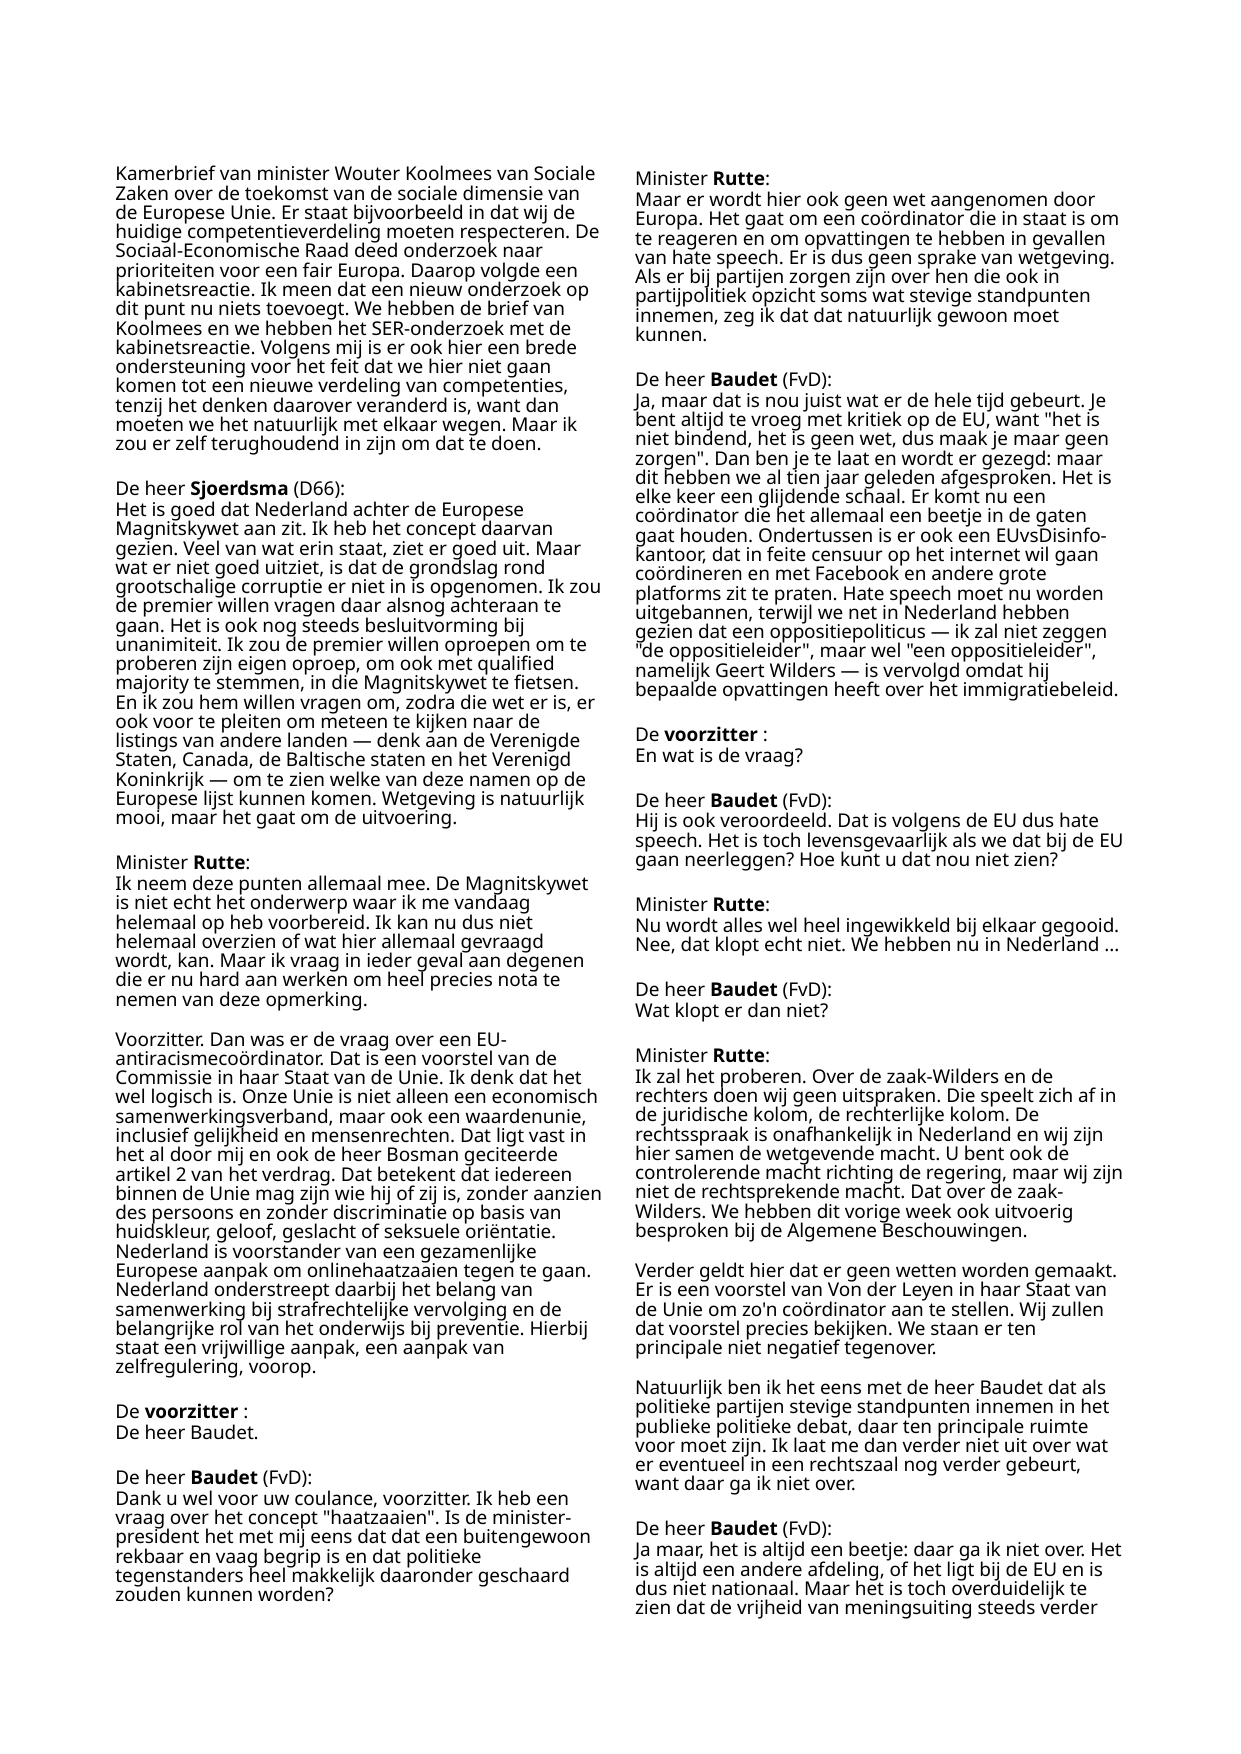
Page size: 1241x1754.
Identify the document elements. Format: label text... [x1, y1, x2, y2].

text Het is goed dat Nederland achter de Europese Magnitskywet aan zit. Ik heb het concept daarvan gezien. Veel van wat erin staat, ziet er goed uit. Maar wat er niet goed uitziet, is dat de grondslag rond grootschalige corruptie er niet in is opgenomen. Ik zou de premier willen vragen daar alsnog achteraan te gaan. Het is ook nog steeds besluitvorming bij unanimiteit. Ik zou de premier willen oproepen om te proberen zijn eigen oproep, om ook met qualified majority te stemmen, in die Magnitskywet te fietsen. En ik zou hem willen vragen om, zodra die wet er is, er ook voor te pleiten om meteen te kijken naar de listings van andere landen — denk aan de Verenigde Staten, Canada, de Baltische staten en het Verenigd Koninkrijk — om te zien welke van deze namen op de Europese lijst kunnen komen. Wetgeving is natuurlijk mooi, maar het gaat om de uitvoering. [115, 501, 605, 828]
text De heer Baudet (FvD): [635, 787, 1125, 812]
text Nu wordt alles wel heel ingewikkeld bij elkaar gegooid. Nee, dat klopt echt niet. We hebben nu in Nederland ... [635, 917, 1125, 955]
text Ik zal het proberen. Over de zaak-Wilders en de rechters doen wij geen uitspraken. Die speelt zich af in de juridische kolom, de rechterlijke kolom. De rechtsspraak is onafhankelijk in Nederland en wij zijn hier samen de wetgevende macht. U bent ook de controlerende macht richting de regering, maar wij zijn niet de rechtsprekende macht. Dat over de zaak-Wilders. We hebben dit vorige week ook uitvoerig besproken bij de Algemene Beschouwingen. [635, 1068, 1125, 1241]
text Verder geldt hier dat er geen wetten worden gemaakt. Er is een voorstel van Von der Leyen in haar Staat van de Unie om zo'n coördinator aan te stellen. Wij zullen dat voorstel precies bekijken. We staan er ten principale niet negatief tegenover. [635, 1262, 1125, 1358]
text De heer Baudet (FvD): [115, 1464, 605, 1490]
text En wat is de vraag? [635, 747, 1125, 766]
text Natuurlijk ben ik het eens met de heer Baudet dat als politieke partijen stevige standpunten innemen in het publieke politieke debat, daar ten principale ruimte voor moet zijn. Ik laat me dan verder niet uit over wat er eventueel in een rechtszaal nog verder gebeurt, want daar ga ik niet over. [635, 1379, 1125, 1495]
text Voorzitter. Dan was er de vraag over een EU-antiracismecoördinator. Dat is een voorstel van de Commissie in haar Staat van de Unie. Ik denk dat het wel logisch is. Onze Unie is niet alleen een economisch samenwerkingsverband, maar ook een waardenunie, inclusief gelijkheid en mensenrechten. Dat ligt vast in het al door mij en ook de heer Bosman geciteerde artikel 2 van het verdrag. Dat betekent dat iedereen binnen de Unie mag zijn wie hij of zij is, zonder aanzien des persoons en zonder discriminatie op basis van huidskleur, geloof, geslacht of seksuele oriëntatie. Nederland is voorstander van een gezamenlijke Europese aanpak om onlinehaatzaaien tegen te gaan. Nederland onderstreept daarbij het belang van samenwerking bij strafrechtelijke vervolging en de belangrijke rol van het onderwijs bij preventie. Hierbij staat een vrijwillige aanpak, een aanpak van zelfregulering, voorop. [115, 1031, 605, 1378]
text Minister Rutte: [115, 849, 605, 875]
text De voorzitter : [635, 721, 1125, 747]
text De voorzitter : [115, 1398, 605, 1424]
text Maar er wordt hier ook geen wet aangenomen door Europa. Het gaat om een coördinator die in staat is om te reageren en om opvattingen te hebben in gevallen van hate speech. Er is dus geen sprake van wetgeving. Als er bij partijen zorgen zijn over hen die ook in partijpolitiek opzicht soms wat stevige standpunten innemen, zeg ik dat dat natuurlijk gewoon moet kunnen. [635, 191, 1125, 345]
text Minister Rutte: [635, 1042, 1125, 1068]
text De heer Baudet (FvD): [635, 976, 1125, 1002]
text Minister Rutte: [635, 891, 1125, 917]
text Ja maar, het is altijd een beetje: daar ga ik niet over. Het is altijd een andere afdeling, of het ligt bij de EU en is dus niet nationaal. Maar het is toch overduidelijk te zien dat de vrijheid van meningsuiting steeds verder [635, 1541, 1125, 1618]
text De heer Sjoerdsma (D66): [115, 475, 605, 501]
text Kamerbrief van minister Wouter Koolmees van Sociale Zaken over de toekomst van de sociale dimensie van de Europese Unie. Er staat bijvoorbeeld in dat wij de huidige competentieverdeling moeten respecteren. De Sociaal-Economische Raad deed onderzoek naar prioriteiten voor een fair Europa. Daarop volgde een kabinetsreactie. Ik meen dat een nieuw onderzoek op dit punt nu niets toevoegt. We hebben de brief van Koolmees en we hebben het SER-onderzoek met de kabinetsreactie. Volgens mij is er ook hier een brede ondersteuning voor het feit dat we hier niet gaan komen tot een nieuwe verdeling van competenties, tenzij het denken daarover veranderd is, want dan moeten we het natuurlijk met elkaar wegen. Maar ik zou er zelf terughoudend in zijn om dat te doen. [115, 165, 605, 454]
text Ik neem deze punten allemaal mee. De Magnitskywet is niet echt het onderwerp waar ik me vandaag helemaal op heb voorbereid. Ik kan nu dus niet helemaal overzien of wat hier allemaal gevraagd wordt, kan. Maar ik vraag in ieder geval aan degenen die er nu hard aan werken om heel precies nota te nemen van deze opmerking. [115, 875, 605, 1010]
text De heer Baudet (FvD): [635, 1516, 1125, 1541]
text Ja, maar dat is nou juist wat er de hele tijd gebeurt. Je bent altijd te vroeg met kritiek op de EU, want "het is niet bindend, het is geen wet, dus maak je maar geen zorgen". Dan ben je te laat en wordt er gezegd: maar dit hebben we al tien jaar geleden afgesproken. Het is elke keer een glijdende schaal. Er komt nu een coördinator die het allemaal een beetje in de gaten gaat houden. Ondertussen is er ook een EUvsDisinfo-kantoor, dat in feite censuur op het internet wil gaan coördineren en met Facebook en andere grote platforms zit te praten. Hate speech moet nu worden uitgebannen, terwijl we net in Nederland hebben gezien dat een oppositiepoliticus — ik zal niet zeggen "de oppositieleider", maar wel "een oppositieleider", namelijk Geert Wilders — is vervolgd omdat hij bepaalde opvattingen heeft over het immigratiebeleid. [635, 392, 1125, 700]
text Minister Rutte: [635, 165, 1125, 191]
text Wat klopt er dan niet? [635, 1002, 1125, 1021]
text De heer Baudet (FvD): [635, 366, 1125, 392]
text De heer Baudet. [115, 1424, 605, 1443]
text Dank u wel voor uw coulance, voorzitter. Ik heb een vraag over het concept "haatzaaien". Is de minister-president het met mij eens dat dat een buitengewoon rekbaar en vaag begrip is en dat politieke tegenstanders heel makkelijk daaronder geschaard zouden kunnen worden? [115, 1490, 605, 1606]
text Hij is ook veroordeeld. Dat is volgens de EU dus hate speech. Het is toch levensgevaarlijk als we dat bij de EU gaan neerleggen? Hoe kunt u dat nou niet zien? [635, 812, 1125, 870]
